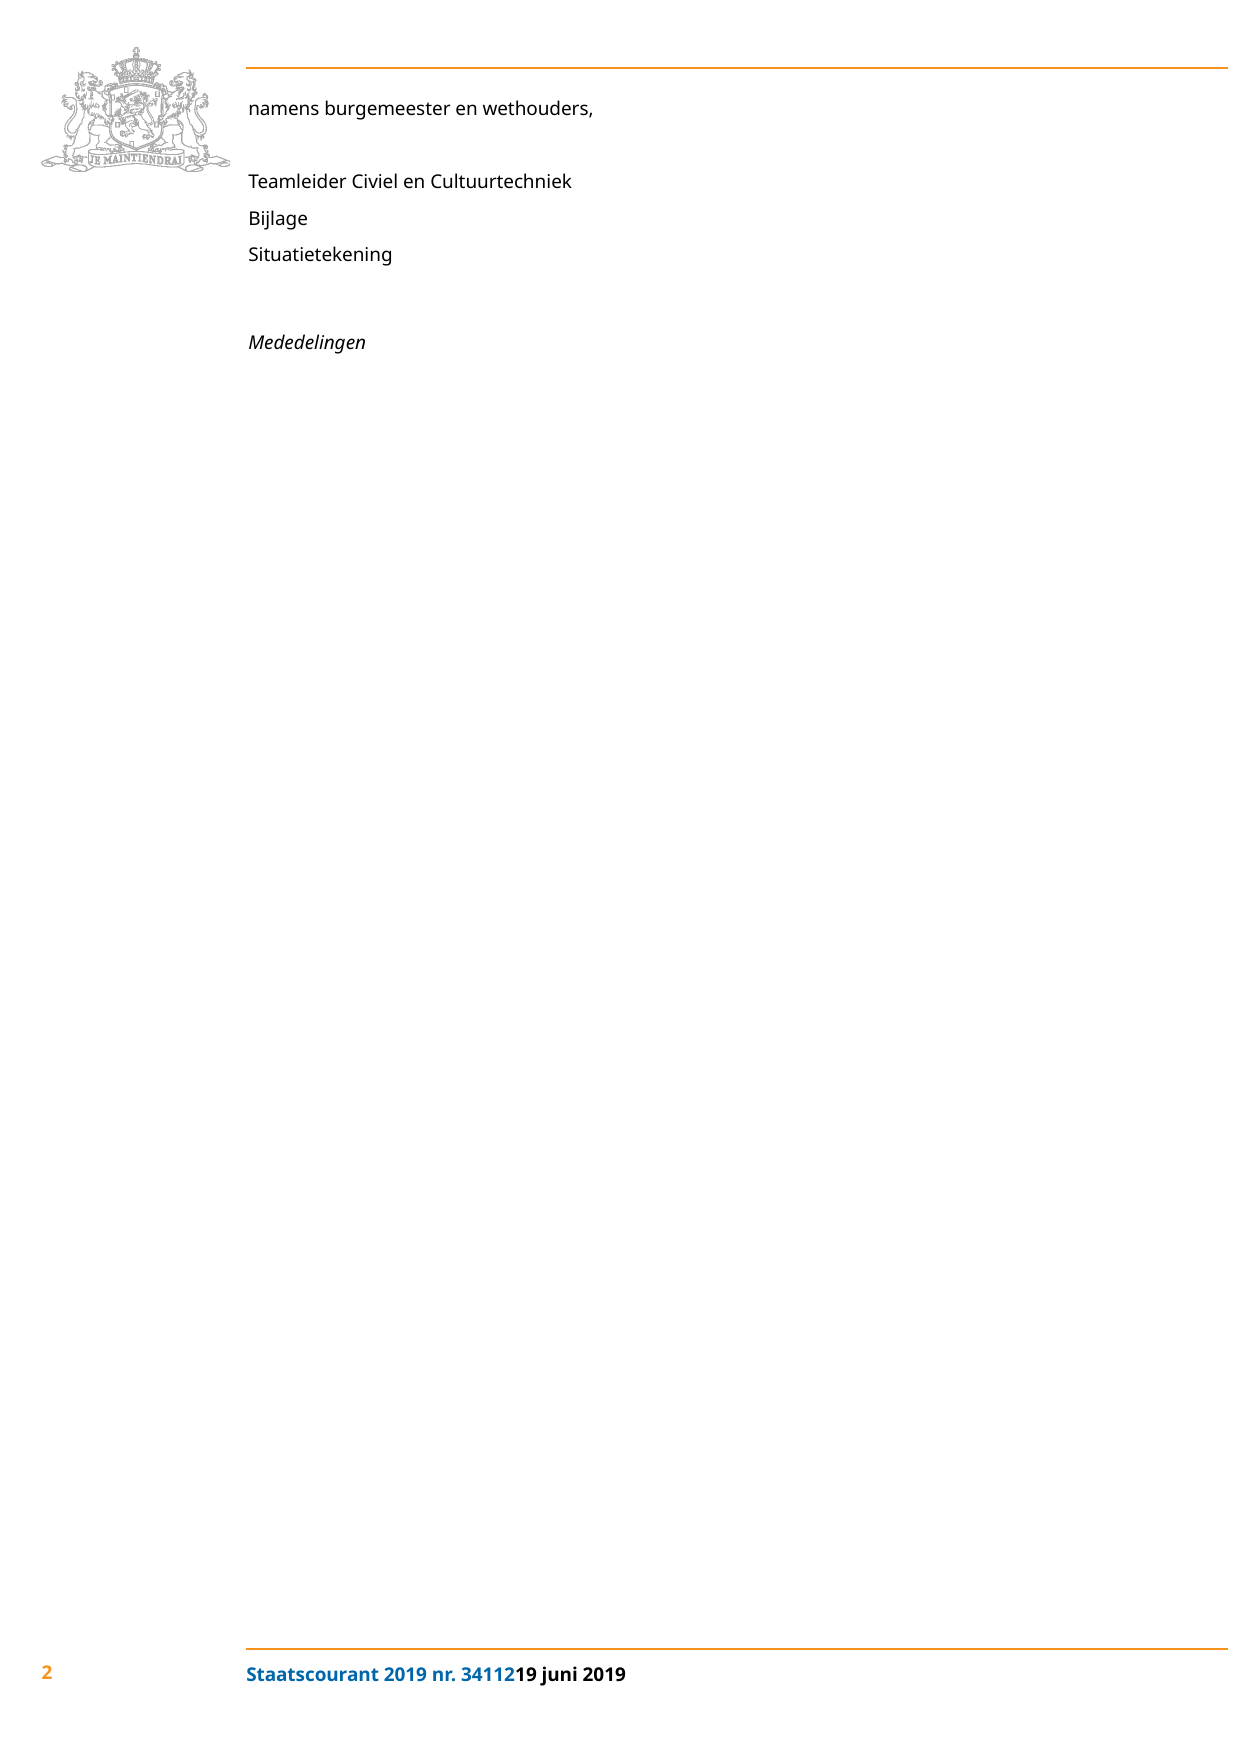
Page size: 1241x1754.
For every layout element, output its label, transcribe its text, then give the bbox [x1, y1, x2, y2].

picture [41, 47, 231, 172]
text namens burgemeester en wethouders, [248, 95, 1152, 121]
text Situatietekening [248, 241, 1152, 267]
text Mededelingen [248, 329, 1152, 354]
text Teamleider Civiel en Cultuurtechniek [248, 168, 1152, 194]
text Bijlage [248, 205, 1152, 231]
